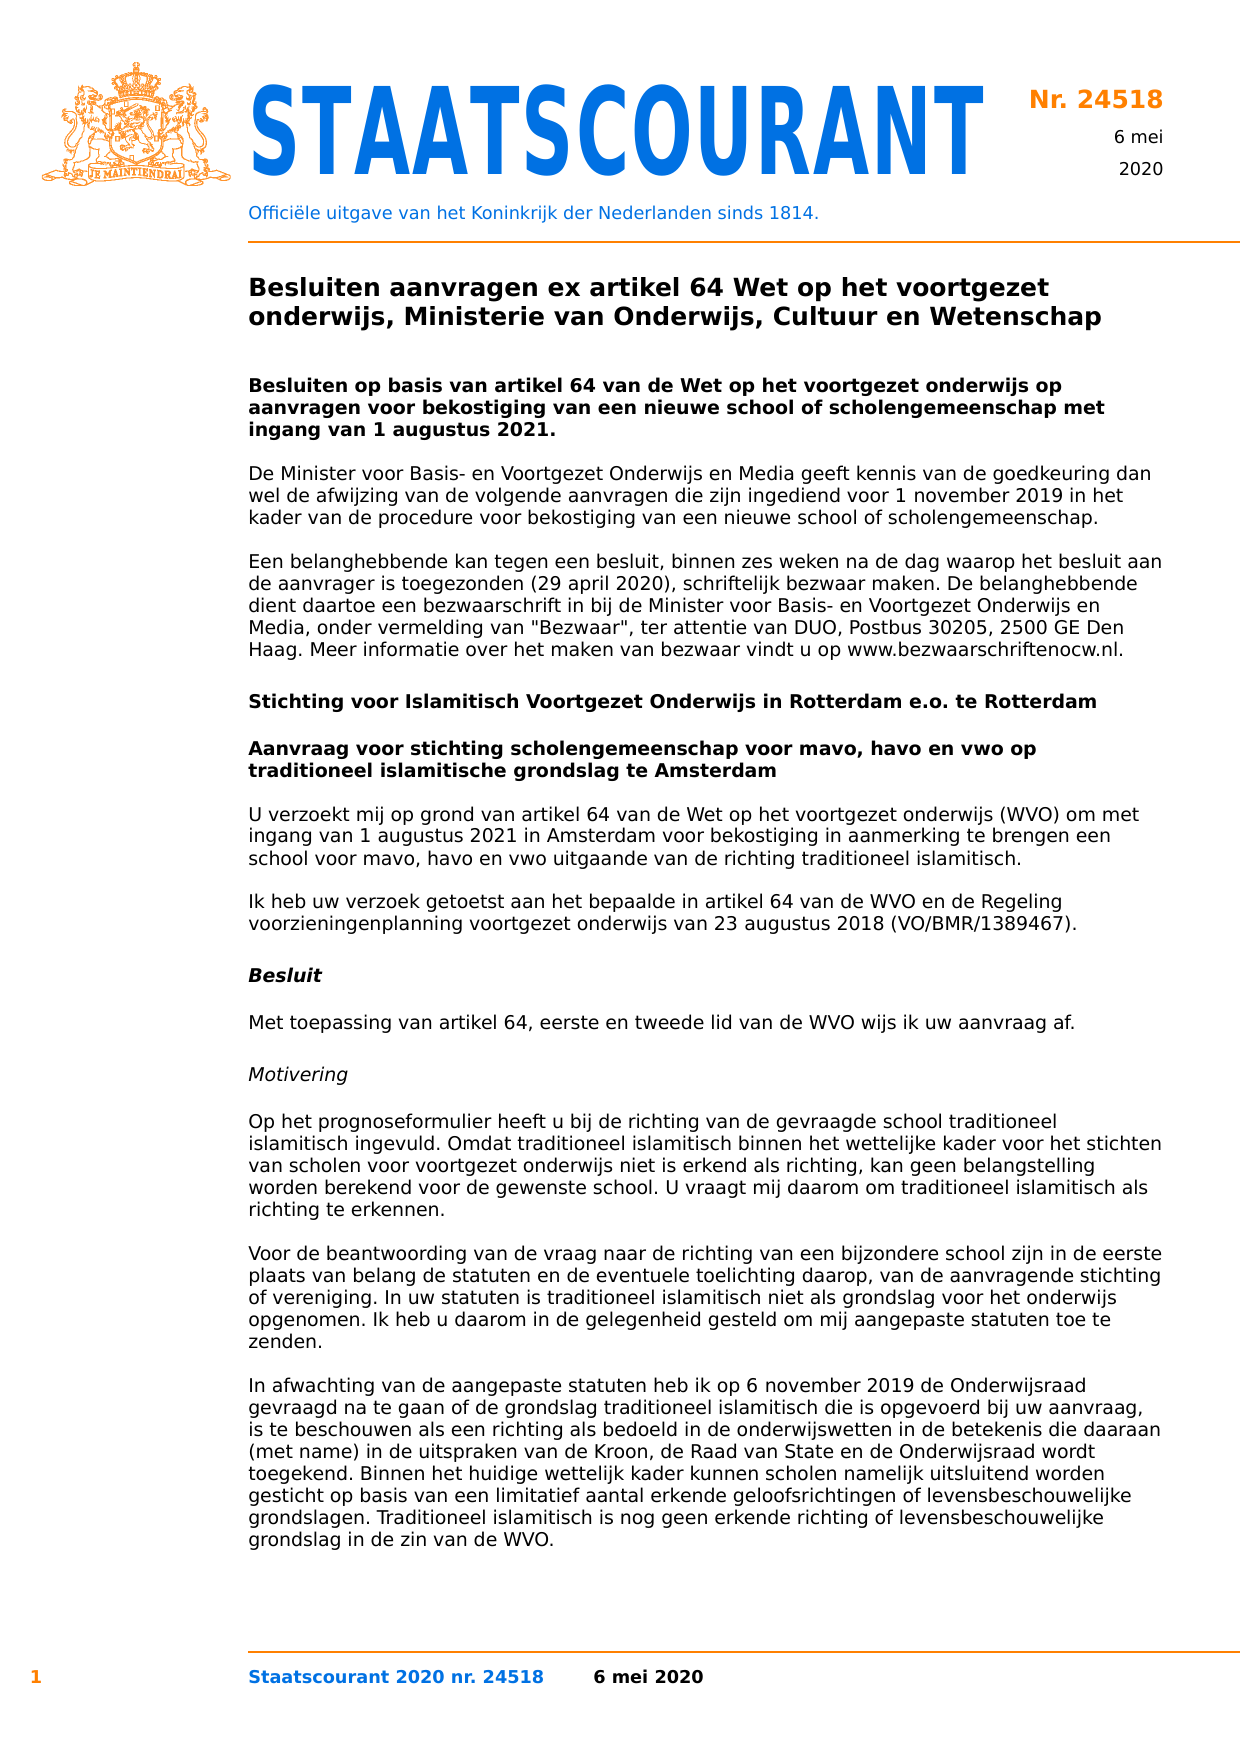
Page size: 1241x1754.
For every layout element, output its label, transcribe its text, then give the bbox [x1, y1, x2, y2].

table_header STAATSCOURANT [248, 62, 998, 203]
text Aanvraag voor stichting scholengemeenschap voor mavo, havo en vwo op traditioneel islamitische grondslag te Amsterdam [248, 738, 1163, 782]
picture [41, 62, 231, 186]
table_header Nr. 24518 [998, 62, 1240, 121]
text Besluiten op basis van artikel 64 van de Wet op het voortgezet onderwijs op aanvragen voor bekostiging van een nieuwe school of scholengemeenschap met ingang van 1 augustus 2021. [248, 375, 1163, 441]
text Met toepassing van artikel 64, eerste en tweede lid van de WVO wijs ik uw aanvraag af. [248, 1012, 1163, 1034]
table_cell 6 mei [998, 121, 1240, 153]
text U verzoekt mij op grond van artikel 64 van de Wet op het voortgezet onderwijs (WVO) om met ingang van 1 augustus 2021 in Amsterdam voor bekostiging in aanmerking te brengen een school voor mavo, havo en vwo uitgaande van de richting traditioneel islamitisch. [248, 803, 1163, 869]
text De Minister voor Basis- en Voortgezet Onderwijs en Media geeft kennis van de goedkeuring dan wel de afwijzing van de volgende aanvragen die zijn ingediend voor 1 november 2019 in het kader van de procedure voor bekostiging van een nieuwe school of scholengemeenschap. [248, 463, 1163, 529]
subtitle Besluiten aanvragen ex artikel 64 Wet op het voortgezet onderwijs, Ministerie van Onderwijs, Cultuur en Wetenschap [248, 273, 1163, 331]
text Ik heb uw verzoek getoetst aan het bepaalde in artikel 64 van de WVO en de Regeling voorzieningenplanning voortgezet onderwijs van 23 augustus 2018 (VO/BMR/1389467). [248, 891, 1163, 935]
text Een belanghebbende kan tegen een besluit, binnen zes weken na de dag waarop het besluit aan de aanvrager is toegezonden (29 april 2020), schriftelijk bezwaar maken. De belanghebbende dient daartoe een bezwaarschrift in bij de Minister voor Basis- en Voortgezet Onderwijs en Media, onder vermelding van "Bezwaar", ter attentie van DUO, Postbus 30205, 2500 GE Den Haag. Meer informatie over het maken van bezwaar vindt u op www.bezwaarschriftenocw.nl. [248, 551, 1163, 661]
subtitle Motivering [248, 1064, 1163, 1086]
subtitle Besluit [248, 965, 1163, 987]
table_cell Officiële uitgave van het Koninkrijk der Nederlanden sinds 1814. [248, 203, 1240, 241]
table_header [25, 62, 248, 241]
text In afwachting van de aangepaste statuten heb ik op 6 november 2019 de Onderwijsraad gevraagd na te gaan of de grondslag traditioneel islamitisch die is opgevoerd bij uw aanvraag, is te beschouwen als een richting als bedoeld in de onderwijswetten in de betekenis die daaraan (met name) in de uitspraken van de Kroon, de Raad van State en de Onderwijsraad wordt toegekend. Binnen het huidige wettelijk kader kunnen scholen namelijk uitsluitend worden gesticht op basis van een limitatief aantal erkende geloofsrichtingen of levensbeschouwelijke grondslagen. Traditioneel islamitisch is nog geen erkende richting of levensbeschouwelijke grondslag in de zin van de WVO. [248, 1375, 1163, 1551]
text Op het prognoseformulier heeft u bij de richting van de gevraagde school traditioneel islamitisch ingevuld. Omdat traditioneel islamitisch binnen het wettelijke kader voor het stichten van scholen voor voortgezet onderwijs niet is erkend als richting, kan geen belangstelling worden berekend voor de gewenste school. U vraagt mij daarom om traditioneel islamitisch als richting te erkennen. [248, 1111, 1163, 1221]
table_cell 2020 [998, 153, 1240, 203]
subtitle Stichting voor Islamitisch Voortgezet Onderwijs in Rotterdam e.o. te Rotterdam [248, 691, 1163, 713]
text Voor de beantwoording van de vraag naar de richting van een bijzondere school zijn in de eerste plaats van belang de statuten en de eventuele toelichting daarop, van de aanvragende stichting of vereniging. In uw statuten is traditioneel islamitisch niet als grondslag voor het onderwijs opgenomen. Ik heb u daarom in de gelegenheid gesteld om mij aangepaste statuten toe te zenden. [248, 1243, 1163, 1353]
